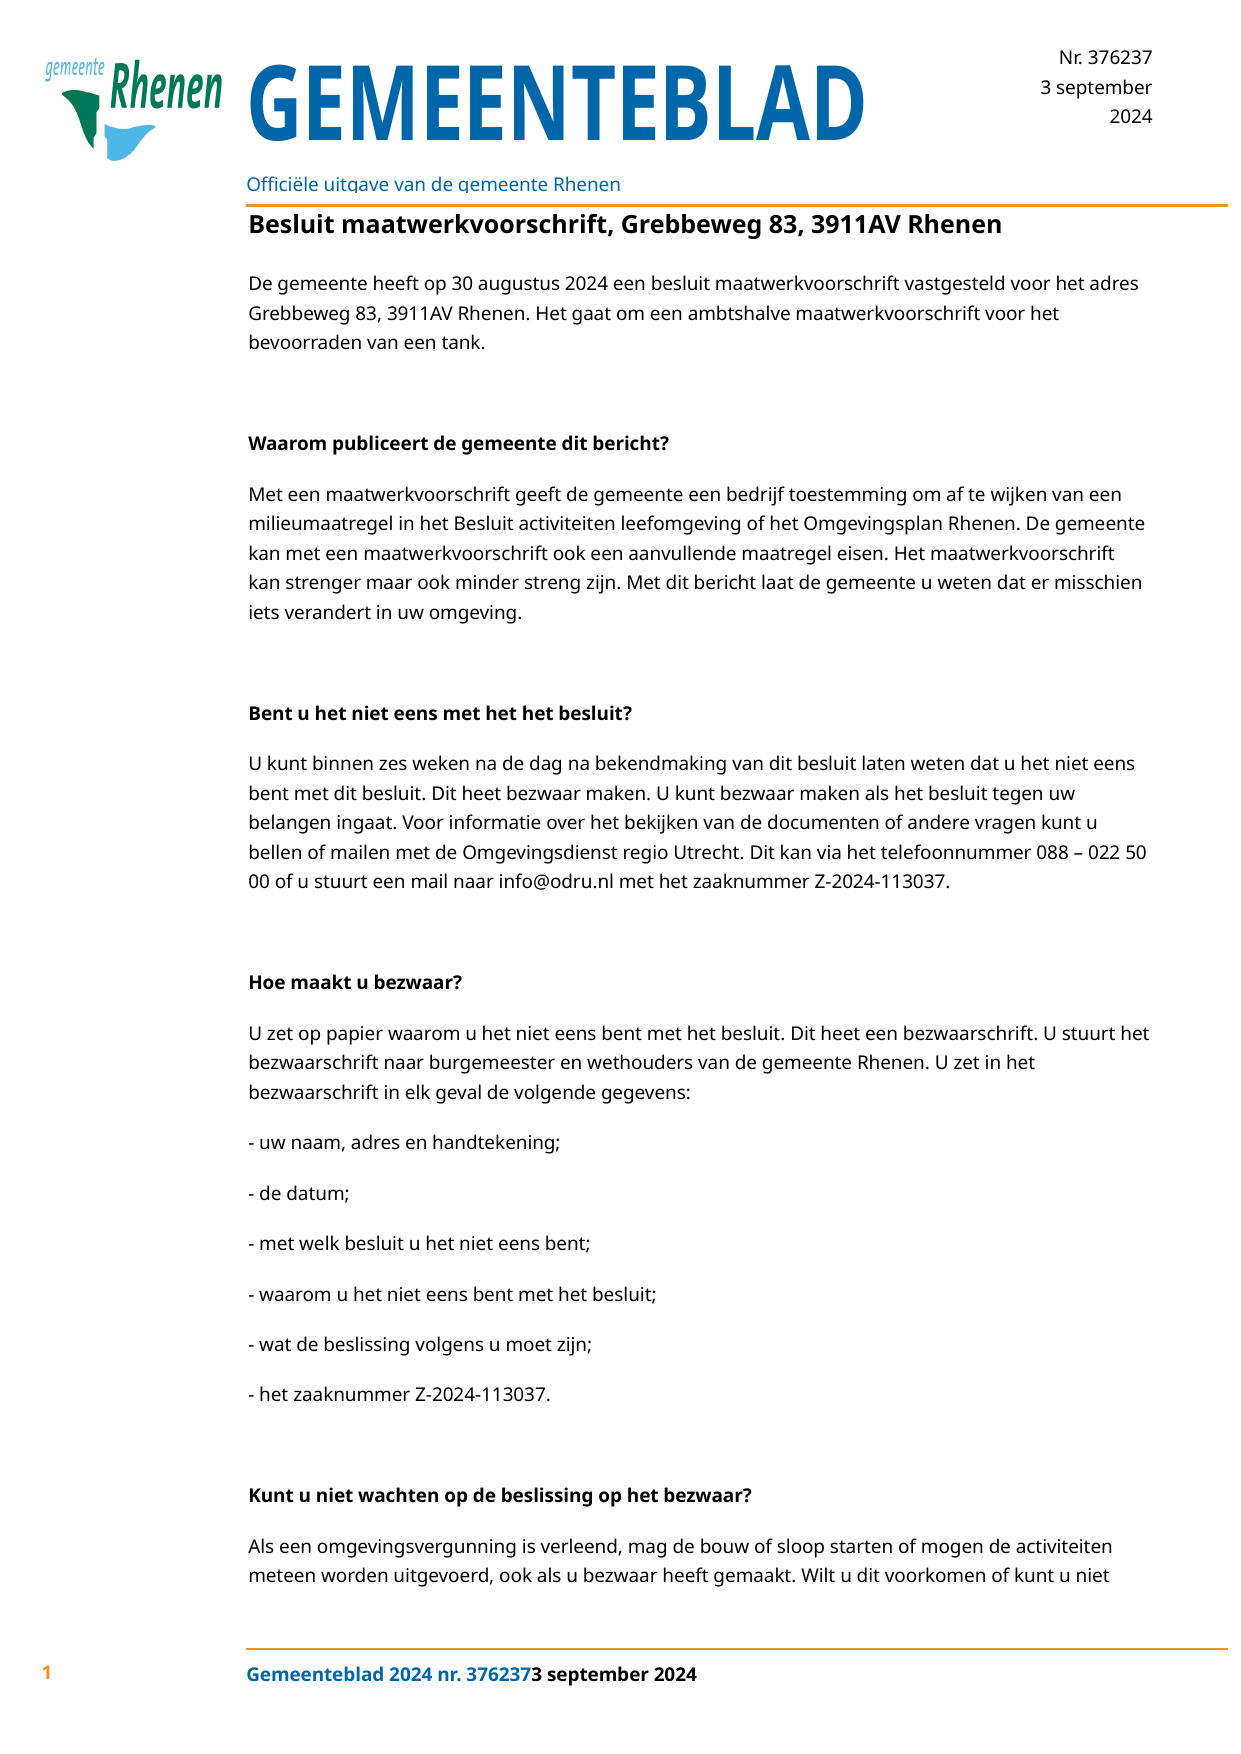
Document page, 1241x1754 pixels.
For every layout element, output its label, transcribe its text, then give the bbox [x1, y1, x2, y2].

text Als een omgevingsvergunning is verleend, mag de bouw of sloop starten of mogen de activiteiten meteen worden uitgevoerd, ook als u bezwaar heeft gemaakt. Wilt u dit voorkomen of kunt u niet [248, 1533, 1152, 1588]
text - wat de beslissing volgens u moet zijn; [248, 1331, 1152, 1357]
text De gemeente heeft op 30 augustus 2024 een besluit maatwerkvoorschrift vastgesteld voor het adres Grebbeweg 83, 3911AV Rhenen. Het gaat om een ambtshalve maatwerkvoorschrift voor het bevoorraden van een tank. [248, 270, 1152, 355]
text Bent u het niet eens met het het besluit? [248, 700, 1152, 726]
text Kunt u niet wachten op de beslissing op het bezwaar? [248, 1482, 1152, 1508]
text Waarom publiceert de gemeente dit bericht? [248, 430, 1152, 456]
text U kunt binnen zes weken na de dag na bekendmaking van dit besluit laten weten dat u het niet eens bent met dit besluit. Dit heet bezwaar maken. U kunt bezwaar maken als het besluit tegen uw belangen ingaat. Voor informatie over het bekijken van de documenten of andere vragen kunt u bellen of mailen met de Omgevingsdienst regio Utrecht. Dit kan via het telefoonnummer 088 – 022 50 00 of u stuurt een mail naar info@odru.nl met het zaaknummer Z-2024-113037. [248, 750, 1152, 894]
text Besluit maatwerkvoorschrift, Grebbeweg 83, 3911AV Rhenen [248, 207, 1152, 241]
text - uw naam, adres en handtekening; [248, 1129, 1152, 1155]
text U zet op papier waarom u het niet eens bent met het besluit. Dit heet een bezwaarschrift. U stuurt het bezwaarschrift naar burgemeester en wethouders van de gemeente Rhenen. U zet in het bezwaarschrift in elk geval de volgende gegevens: [248, 1020, 1152, 1105]
text - het zaaknummer Z-2024-113037. [248, 1382, 1152, 1407]
text Met een maatwerkvoorschrift geeft de gemeente een bedrijf toestemming om af te wijken van een milieumaatregel in het Besluit activiteiten leefomgeving of het Omgevingsplan Rhenen. De gemeente kan met een maatwerkvoorschrift ook een aanvullende maatregel eisen. Het maatwerkvoorschrift kan strenger maar ook minder streng zijn. Met dit bericht laat de gemeente u weten dat er misschien iets verandert in uw omgeving. [248, 481, 1152, 625]
text - waarom u het niet eens bent met het besluit; [248, 1281, 1152, 1306]
text - de datum; [248, 1180, 1152, 1206]
text - met welk besluit u het niet eens bent; [248, 1230, 1152, 1256]
picture [41, 47, 231, 172]
text Hoe maakt u bezwaar? [248, 969, 1152, 995]
